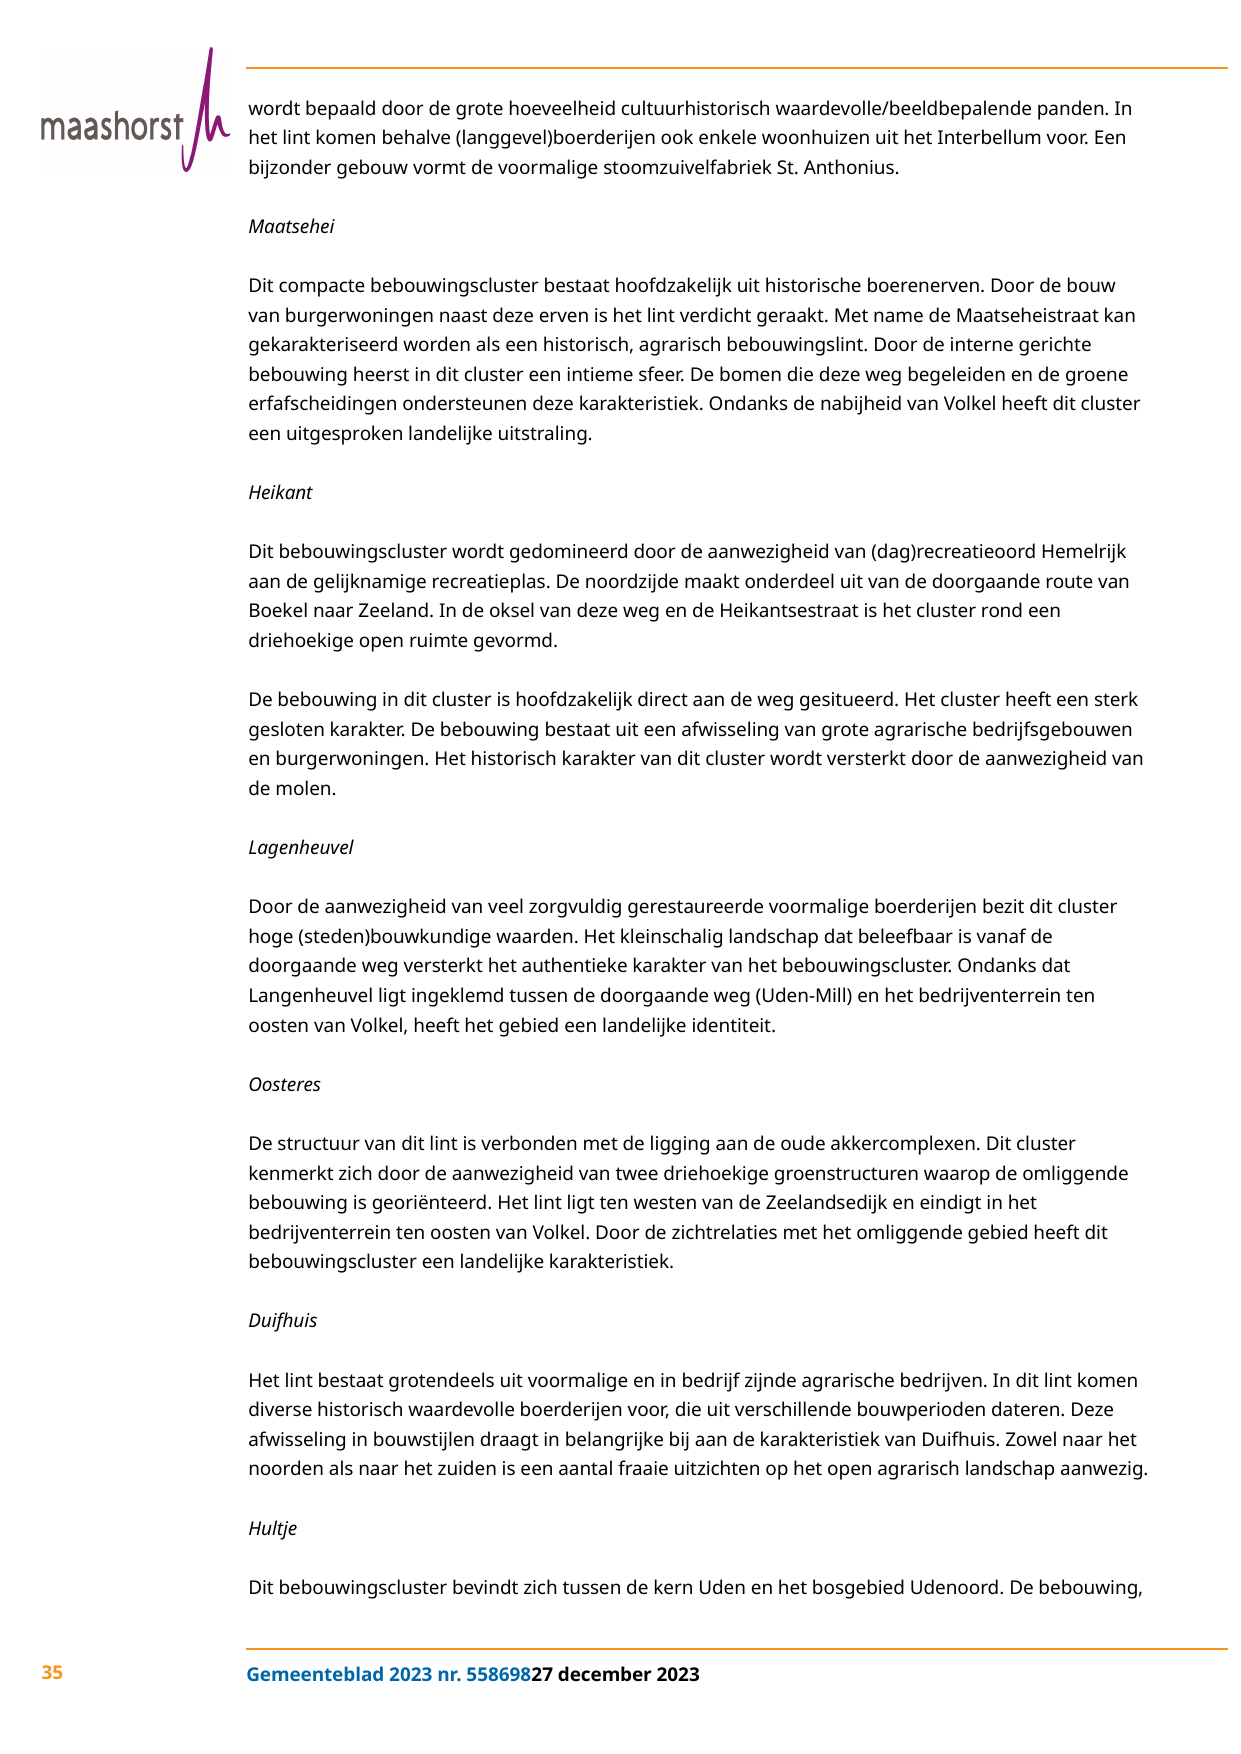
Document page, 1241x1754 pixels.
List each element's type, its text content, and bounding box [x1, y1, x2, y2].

text Dit bebouwingscluster bevindt zich tussen de kern Uden en het bosgebied Udenoord. De bebouwing, [248, 1574, 1152, 1600]
text Hultje [248, 1515, 1152, 1541]
text Dit compacte bebouwingscluster bestaat hoofdzakelijk uit historische boerenerven. Door de bouw van burgerwoningen naast deze erven is het lint verdicht geraakt. Met name de Maatseheistraat kan gekarakteriseerd worden als een historisch, agrarisch bebouwingslint. Door de interne gerichte bebouwing heerst in dit cluster een intieme sfeer. De bomen die deze weg begeleiden en de groene erfafscheidingen ondersteunen deze karakteristiek. Ondanks de nabijheid van Volkel heeft dit cluster een uitgesproken landelijke uitstraling. [248, 272, 1152, 446]
text Maatsehei [248, 213, 1152, 239]
text De bebouwing in dit cluster is hoofdzakelijk direct aan de weg gesitueerd. Het cluster heeft een sterk gesloten karakter. De bebouwing bestaat uit een afwisseling van grote agrarische bedrijfsgebouwen en burgerwoningen. Het historisch karakter van dit cluster wordt versterkt door de aanwezigheid van de molen. [248, 686, 1152, 801]
picture [41, 47, 231, 172]
text Dit bebouwingscluster wordt gedomineerd door de aanwezigheid van (dag)recreatieoord Hemelrijk aan de gelijknamige recreatieplas. De noordzijde maakt onderdeel uit van de doorgaande route van Boekel naar Zeeland. In de oksel van deze weg en de Heikantsestraat is het cluster rond een driehoekige open ruimte gevormd. [248, 538, 1152, 653]
text De structuur van dit lint is verbonden met de ligging aan de oude akkercomplexen. Dit cluster kenmerkt zich door de aanwezigheid van twee driehoekige groenstructuren waarop de omliggende bebouwing is georiënteerd. Het lint ligt ten westen van de Zeelandsedijk en eindigt in het bedrijventerrein ten oosten van Volkel. Door de zichtrelaties met het omliggende gebied heeft dit bebouwingscluster een landelijke karakteristiek. [248, 1130, 1152, 1274]
text Oosteres [248, 1071, 1152, 1097]
text Het lint bestaat grotendeels uit voormalige en in bedrijf zijnde agrarische bedrijven. In dit lint komen diverse historisch waardevolle boerderijen voor, die uit verschillende bouwperioden dateren. Deze afwisseling in bouwstijlen draagt in belangrijke bij aan de karakteristiek van Duifhuis. Zowel naar het noorden als naar het zuiden is een aantal fraaie uitzichten op het open agrarisch landschap aanwezig. [248, 1367, 1152, 1481]
text wordt bepaald door de grote hoeveelheid cultuurhistorisch waardevolle/beeldbepalende panden. In het lint komen behalve (langgevel)boerderijen ook enkele woonhuizen uit het Interbellum voor. Een bijzonder gebouw vormt de voormalige stoomzuivelfabriek St. Anthonius. [248, 95, 1152, 180]
text Duifhuis [248, 1308, 1152, 1333]
text Lagenheuvel [248, 834, 1152, 860]
text Door de aanwezigheid van veel zorgvuldig gerestaureerde voormalige boerderijen bezit dit cluster hoge (steden)bouwkundige waarden. Het kleinschalig landschap dat beleefbaar is vanaf de doorgaande weg versterkt het authentieke karakter van het bebouwingscluster. Ondanks dat Langenheuvel ligt ingeklemd tussen de doorgaande weg (Uden-Mill) en het bedrijventerrein ten oosten van Volkel, heeft het gebied een landelijke identiteit. [248, 893, 1152, 1038]
text Heikant [248, 479, 1152, 505]
